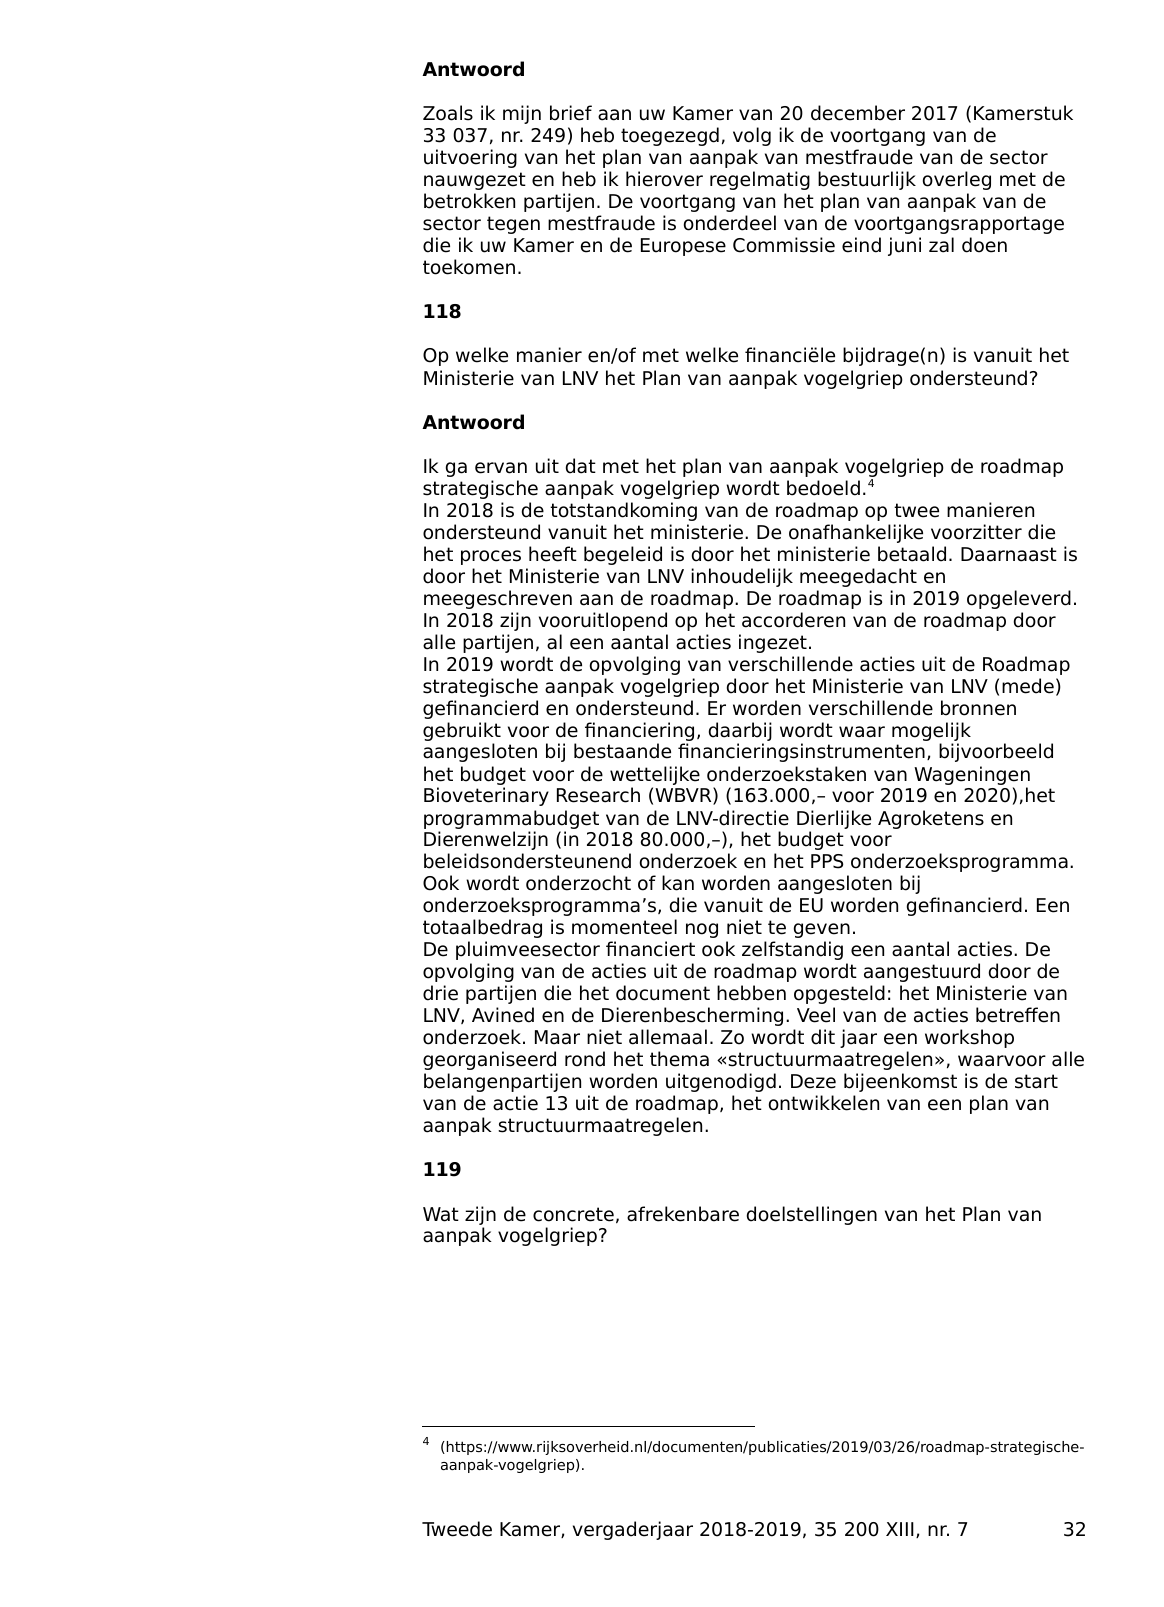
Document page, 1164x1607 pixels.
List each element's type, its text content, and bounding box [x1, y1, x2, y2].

text Wat zijn de concrete, afrekenbare doelstellingen van het Plan van aanpak vogelgriep? [422, 1203, 1087, 1247]
text Zoals ik mijn brief aan uw Kamer van 20 december 2017 (Kamerstuk 33 037, nr. 249) heb toegezegd, volg ik de voortgang van de uitvoering van het plan van aanpak van mestfraude van de sector nauwgezet en heb ik hierover regelmatig bestuurlijk overleg met de betrokken partijen. De voortgang van het plan van aanpak van de sector tegen mestfraude is onderdeel van de voortgangsrapportage die ik uw Kamer en de Europese Commissie eind juni zal doen toekomen. [422, 103, 1087, 279]
subtitle 118 [422, 301, 1087, 323]
text Ik ga ervan uit dat met het plan van aanpak vogelgriep de roadmap strategische aanpak vogelgriep wordt bedoeld. [422, 456, 1087, 500]
text Op welke manier en/of met welke financiële bijdrage(n) is vanuit het Ministerie van LNV het Plan van aanpak vogelgriep ondersteund? [422, 345, 1087, 389]
text In 2018 is de totstandkoming van de roadmap op twee manieren ondersteund vanuit het ministerie. De onafhankelijke voorzitter die het proces heeft begeleid is door het ministerie betaald. Daarnaast is door het Ministerie van LNV inhoudelijk meegedacht en meegeschreven aan de roadmap. De roadmap is in 2019 opgeleverd. In 2018 zijn vooruitlopend op het accorderen van de roadmap door alle partijen, al een aantal acties ingezet. [422, 500, 1087, 653]
subtitle 119 [422, 1159, 1087, 1181]
text De pluimveesector financiert ook zelfstandig een aantal acties. De opvolging van de acties uit de roadmap wordt aangestuurd door de drie partijen die het document hebben opgesteld: het Ministerie van LNV, Avined en de Dierenbescherming. Veel van de acties betreffen onderzoek. Maar niet allemaal. Zo wordt dit jaar een workshop georganiseerd rond het thema «structuurmaatregelen», waarvoor alle belangenpartijen worden uitgenodigd. Deze bijeenkomst is de start van de actie 13 uit de roadmap, het ontwikkelen van een plan van aanpak structuurmaatregelen. [422, 939, 1087, 1137]
text In 2019 wordt de opvolging van verschillende acties uit de Roadmap strategische aanpak vogelgriep door het Ministerie van LNV (mede) gefinancierd en ondersteund. Er worden verschillende bronnen gebruikt voor de financiering, daarbij wordt waar mogelijk aangesloten bij bestaande financieringsinstrumenten, bijvoorbeeld het budget voor de wettelijke onderzoekstaken van Wageningen Bioveterinary Research (WBVR) (163.000,– voor 2019 en 2020),het programmabudget van de LNV-directie Dierlijke Agroketens en Dierenwelzijn (in 2018 80.000,–), het budget voor beleidsondersteunend onderzoek en het PPS onderzoeksprogramma. Ook wordt onderzocht of kan worden aangesloten bij onderzoeksprogramma’s, die vanuit de EU worden gefinancierd. Een totaalbedrag is momenteel nog niet te geven. [422, 653, 1087, 939]
text (https://www.rijksoverheid.nl/documenten/publicaties/2019/03/26/roadmap-strategische-aanpak-vogelgriep). [422, 1435, 1087, 1474]
subtitle Antwoord [422, 59, 1087, 81]
subtitle Antwoord [422, 412, 1087, 433]
